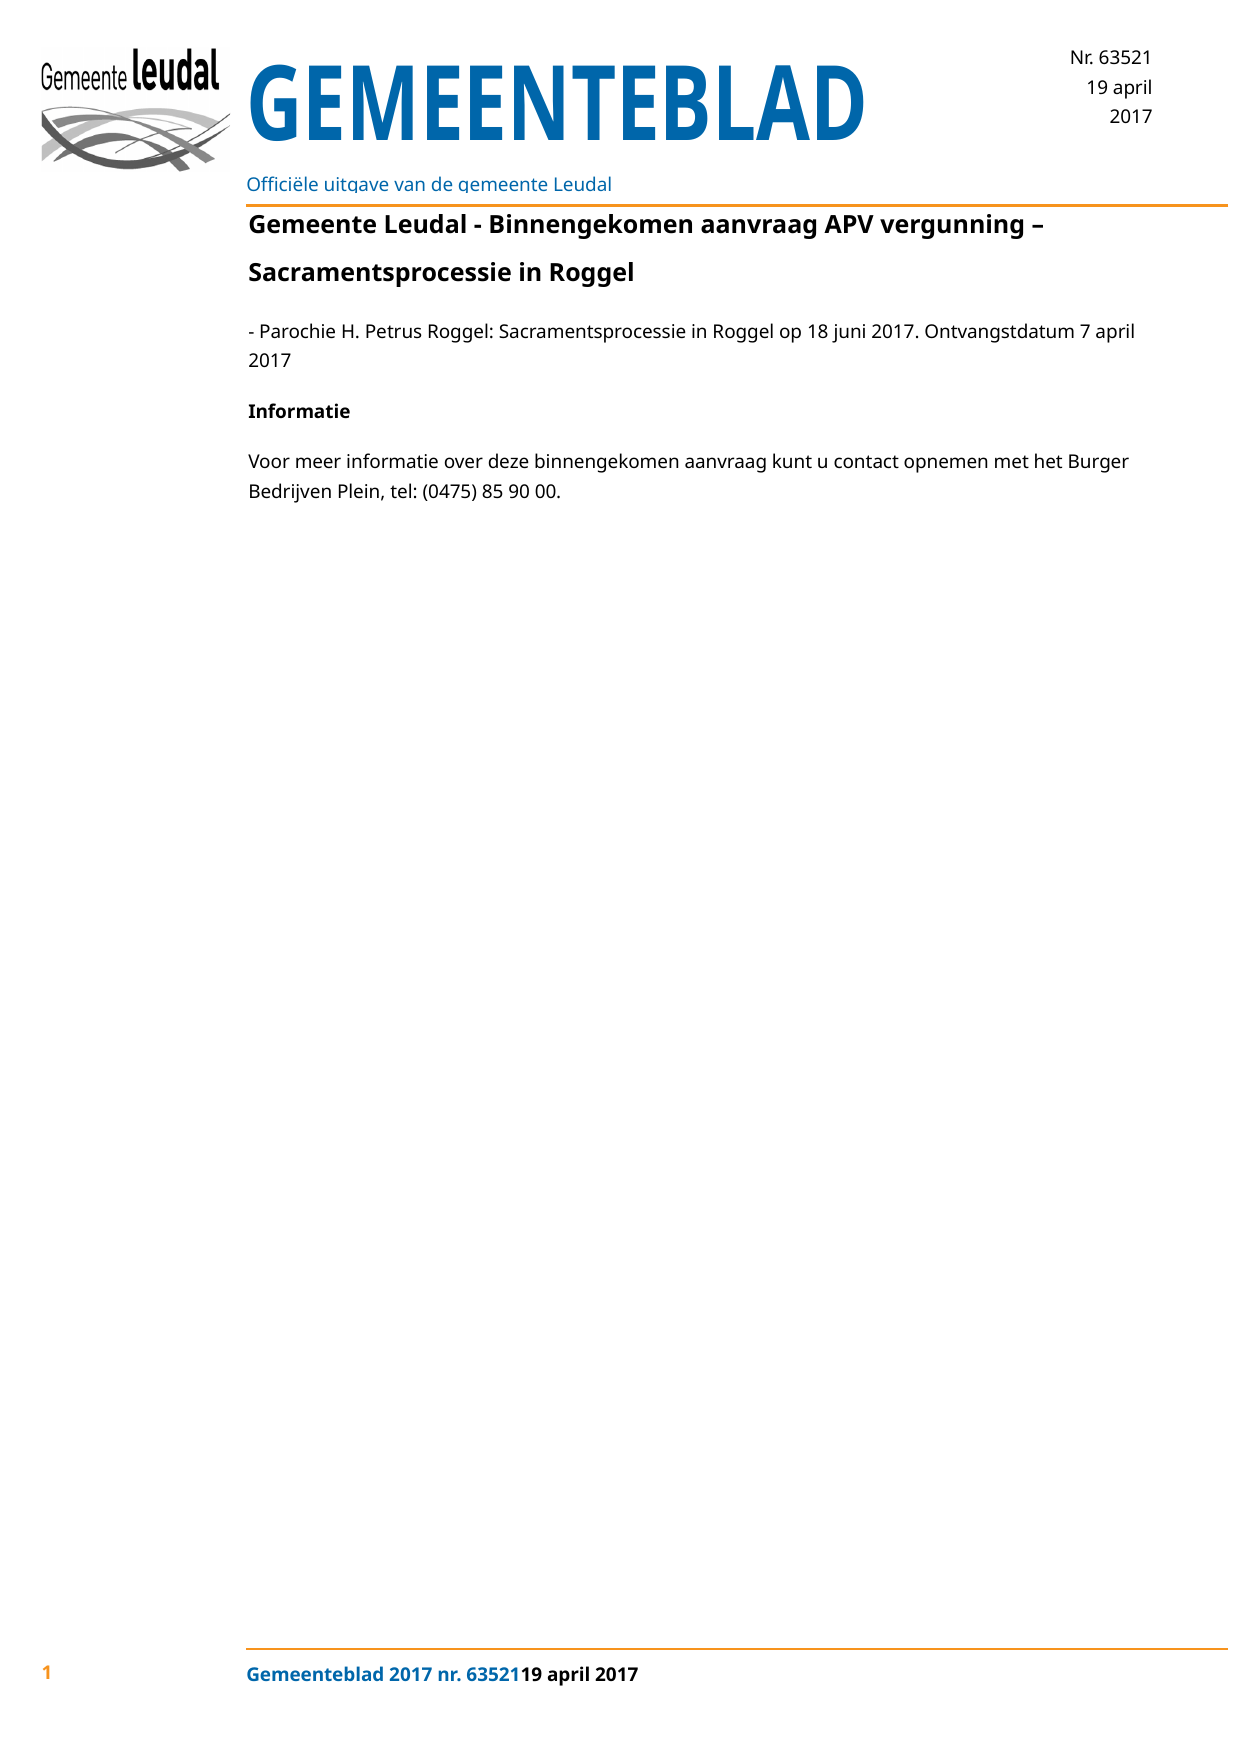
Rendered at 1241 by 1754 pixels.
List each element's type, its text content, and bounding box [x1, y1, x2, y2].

text Voor meer informatie over deze binnengekomen aanvraag kunt u contact opnemen met het Burger Bedrijven Plein, tel: (0475) 85 90 00. [248, 448, 1152, 504]
text - Parochie H. Petrus Roggel: Sacramentsprocessie in Roggel op 18 juni 2017. Ontvangstdatum 7 april 2017 [248, 318, 1152, 373]
picture [41, 47, 231, 172]
text Gemeente Leudal - Binnengekomen aanvraag APV vergunning – Sacramentsprocessie in Roggel [248, 207, 1152, 288]
text Informatie [248, 398, 1152, 424]
